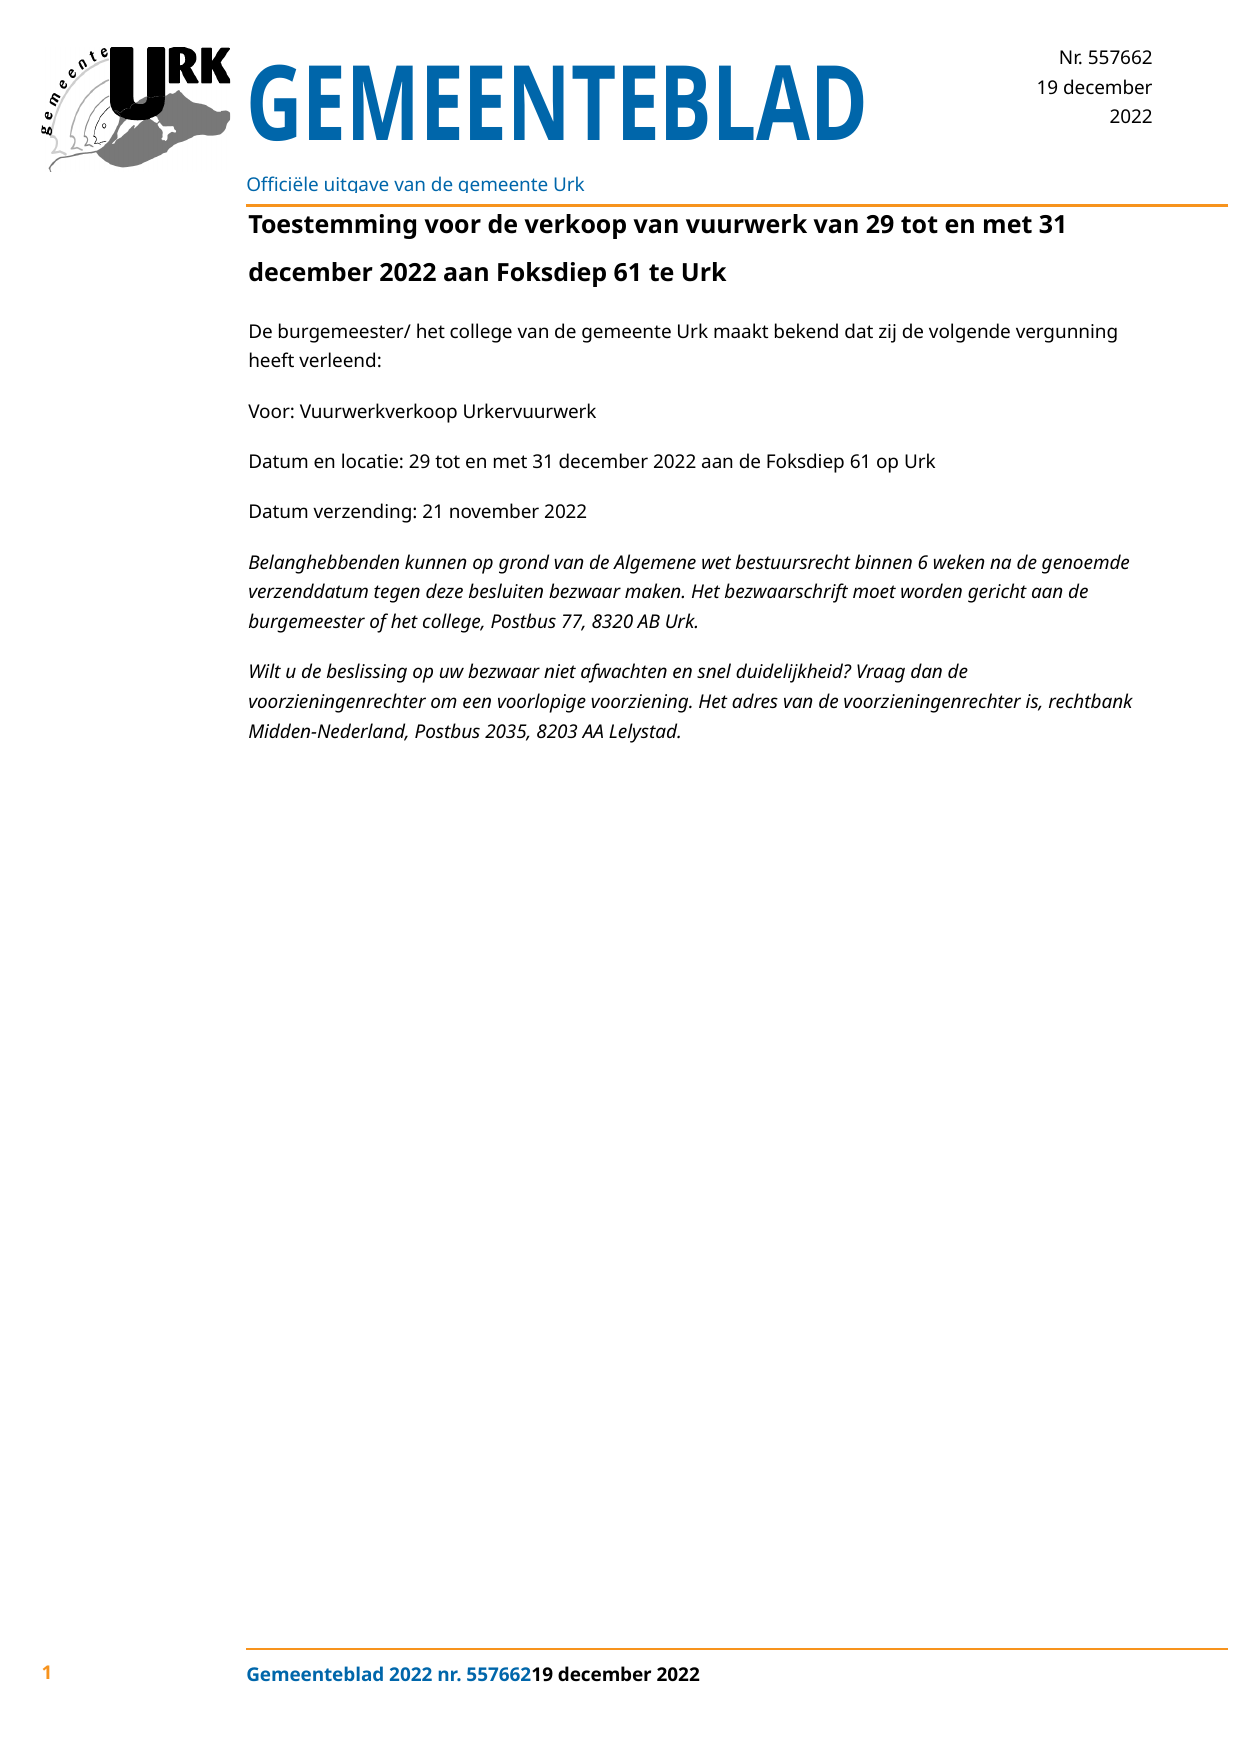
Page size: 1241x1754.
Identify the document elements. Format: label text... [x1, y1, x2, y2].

text Belanghebbenden kunnen op grond van de Algemene wet bestuursrecht binnen 6 weken na de genoemde verzenddatum tegen deze besluiten bezwaar maken. Het bezwaarschrift moet worden gericht aan de burgemeester of het college, Postbus 77, 8320 AB Urk. [248, 549, 1152, 634]
picture [41, 47, 231, 172]
text De burgemeester/ het college van de gemeente Urk maakt bekend dat zij de volgende vergunning heeft verleend: [248, 318, 1152, 373]
text Datum verzending: 21 november 2022 [248, 499, 1152, 524]
text Wilt u de beslissing op uw bezwaar niet afwachten en snel duidelijkheid? Vraag dan de voorzieningenrechter om een voorlopige voorziening. Het adres van de voorzieningenrechter is, rechtbank Midden-Nederland, Postbus 2035, 8203 AA Lelystad. [248, 659, 1152, 744]
text Datum en locatie: 29 tot en met 31 december 2022 aan de Foksdiep 61 op Urk [248, 448, 1152, 474]
text Toestemming voor de verkoop van vuurwerk van 29 tot en met 31 december 2022 aan Foksdiep 61 te Urk [248, 207, 1152, 288]
text Voor: Vuurwerkverkoop Urkervuurwerk [248, 398, 1152, 424]
